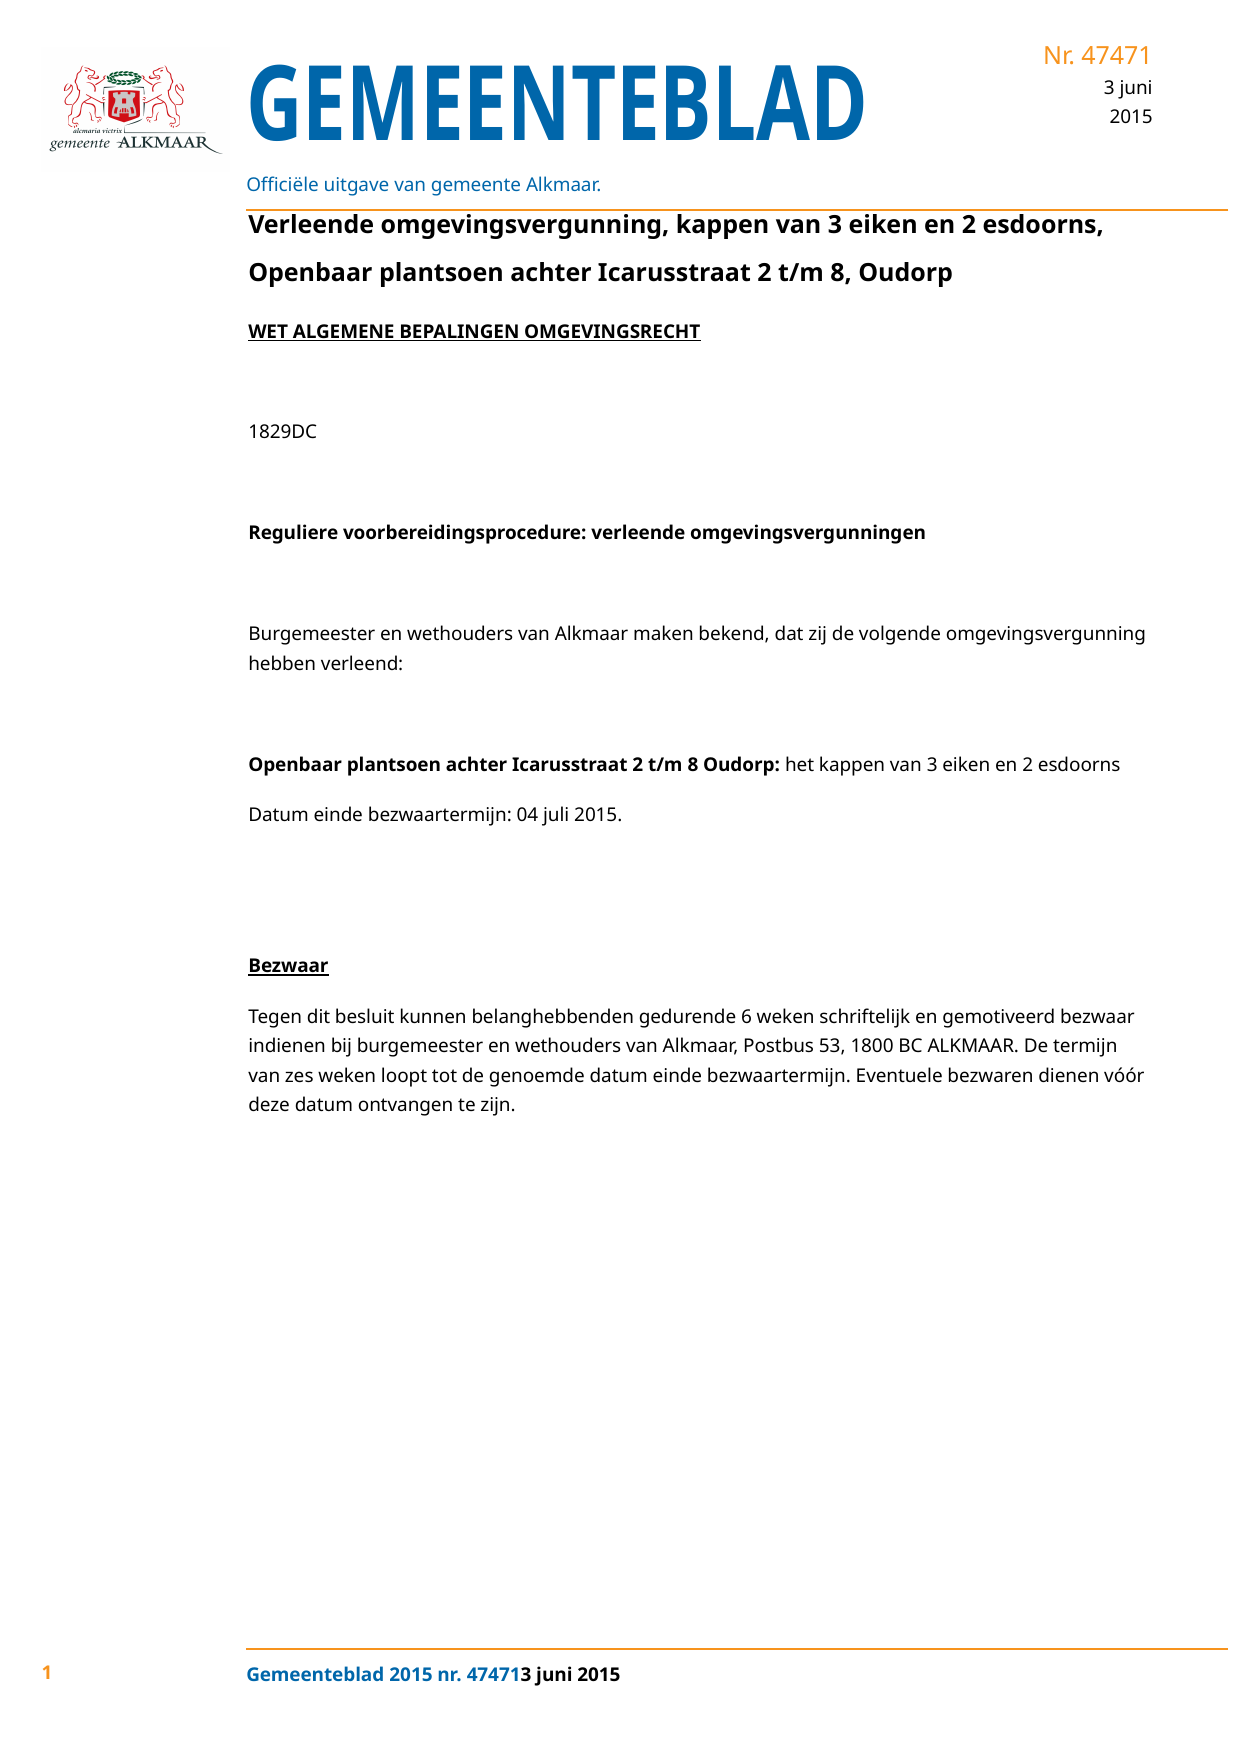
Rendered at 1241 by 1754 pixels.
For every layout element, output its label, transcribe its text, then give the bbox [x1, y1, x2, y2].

text Verleende omgevingsvergunning, kappen van 3 eiken en 2 esdoorns, Openbaar plantsoen achter Icarusstraat 2 t/m 8, Oudorp [248, 211, 1152, 288]
text Tegen dit besluit kunnen belanghebbenden gedurende 6 weken schriftelijk en gemotiveerd bezwaar indienen bij burgemeester en wethouders van Alkmaar, Postbus 53, 1800 BC ALKMAAR. De termijn van zes weken loopt tot de genoemde datum einde bezwaartermijn. Eventuele bezwaren dienen vóór deze datum ontvangen te zijn. [248, 1003, 1152, 1117]
text WET ALGEMENE BEPALINGEN OMGEVINGSRECHT [248, 318, 1152, 344]
picture [41, 47, 231, 172]
text Openbaar plantsoen achter Icarusstraat 2 t/m 8 Oudorp: het kappen van 3 eiken en 2 esdoorns [248, 751, 1152, 777]
text Burgemeester en wethouders van Alkmaar maken bekend, dat zij de volgende omgevingsvergunning hebben verleend: [248, 620, 1152, 676]
text 1829DC [248, 419, 1152, 444]
text Datum einde bezwaartermijn: 04 juli 2015. [248, 801, 1152, 827]
text Bezwaar [248, 952, 1152, 978]
text Reguliere voorbereidingsprocedure: verleende omgevingsvergunningen [248, 519, 1152, 545]
